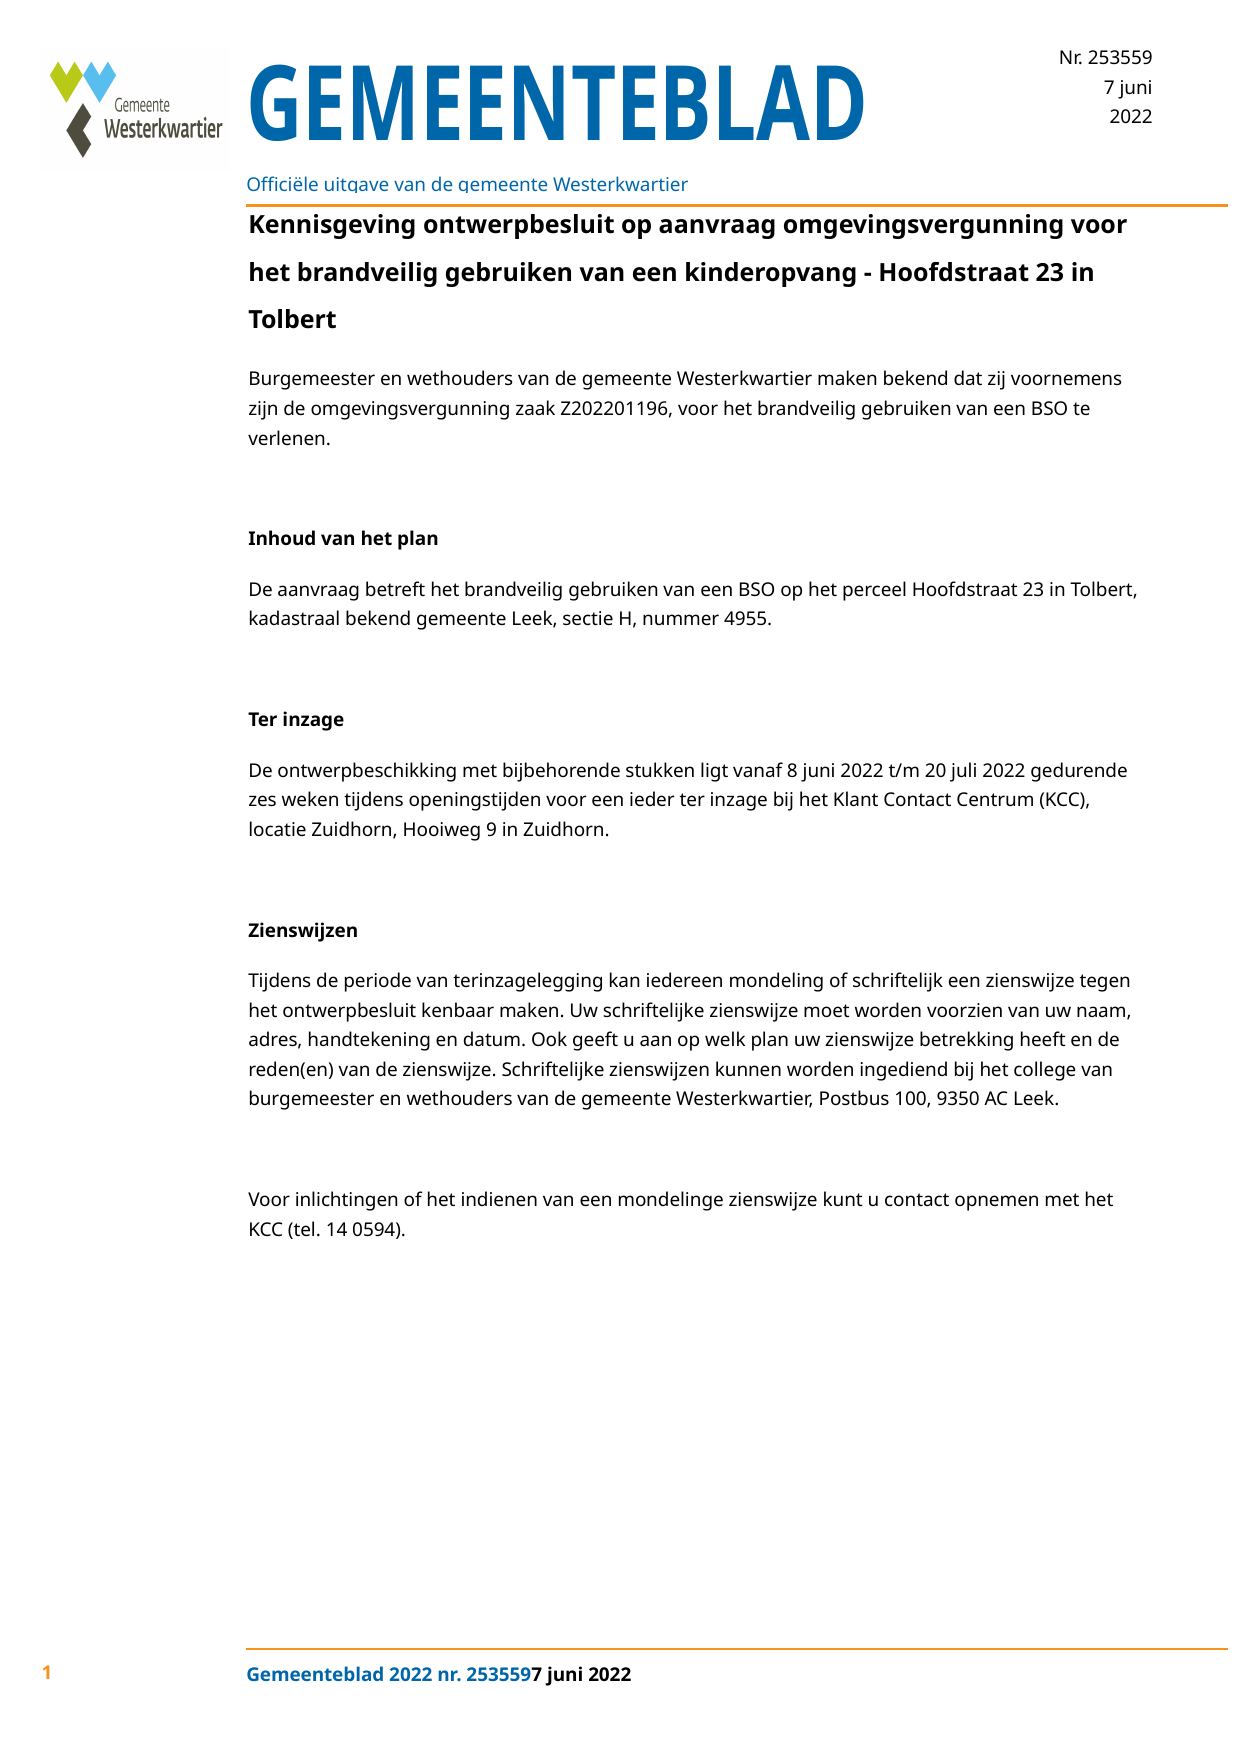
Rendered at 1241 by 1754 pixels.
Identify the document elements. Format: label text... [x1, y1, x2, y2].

text De aanvraag betreft het brandveilig gebruiken van een BSO op het perceel Hoofdstraat 23 in Tolbert, kadastraal bekend gemeente Leek, sectie H, nummer 4955. [248, 576, 1152, 631]
text Zienswijzen [248, 917, 1152, 942]
text De ontwerpbeschikking met bijbehorende stukken ligt vanaf 8 juni 2022 t/m 20 juli 2022 gedurende zes weken tijdens openingstijden voor een ieder ter inzage bij het Klant Contact Centrum (KCC), locatie Zuidhorn, Hooiweg 9 in Zuidhorn. [248, 757, 1152, 842]
text Burgemeester en wethouders van de gemeente Westerkwartier maken bekend dat zij voornemens zijn de omgevingsvergunning zaak Z202201196, voor het brandveilig gebruiken van een BSO te verlenen. [248, 366, 1152, 450]
text Inhoud van het plan [248, 526, 1152, 551]
text Tijdens de periode van terinzagelegging kan iedereen mondeling of schriftelijk een zienswijze tegen het ontwerpbesluit kenbaar maken. Uw schriftelijke zienswijze moet worden voorzien van uw naam, adres, handtekening en datum. Ook geeft u aan op welk plan uw zienswijze betrekking heeft en de reden(en) van de zienswijze. Schriftelijke zienswijzen kunnen worden ingediend bij het college van burgemeester en wethouders van de gemeente Westerkwartier, Postbus 100, 9350 AC Leek. [248, 967, 1152, 1111]
picture [41, 47, 231, 172]
text Kennisgeving ontwerpbesluit op aanvraag omgevingsvergunning voor het brandveilig gebruiken van een kinderopvang - Hoofdstraat 23 in Tolbert [248, 207, 1152, 336]
text Ter inzage [248, 706, 1152, 732]
text Voor inlichtingen of het indienen van een mondelinge zienswijze kunt u contact opnemen met het KCC (tel. 14 0594). [248, 1186, 1152, 1242]
